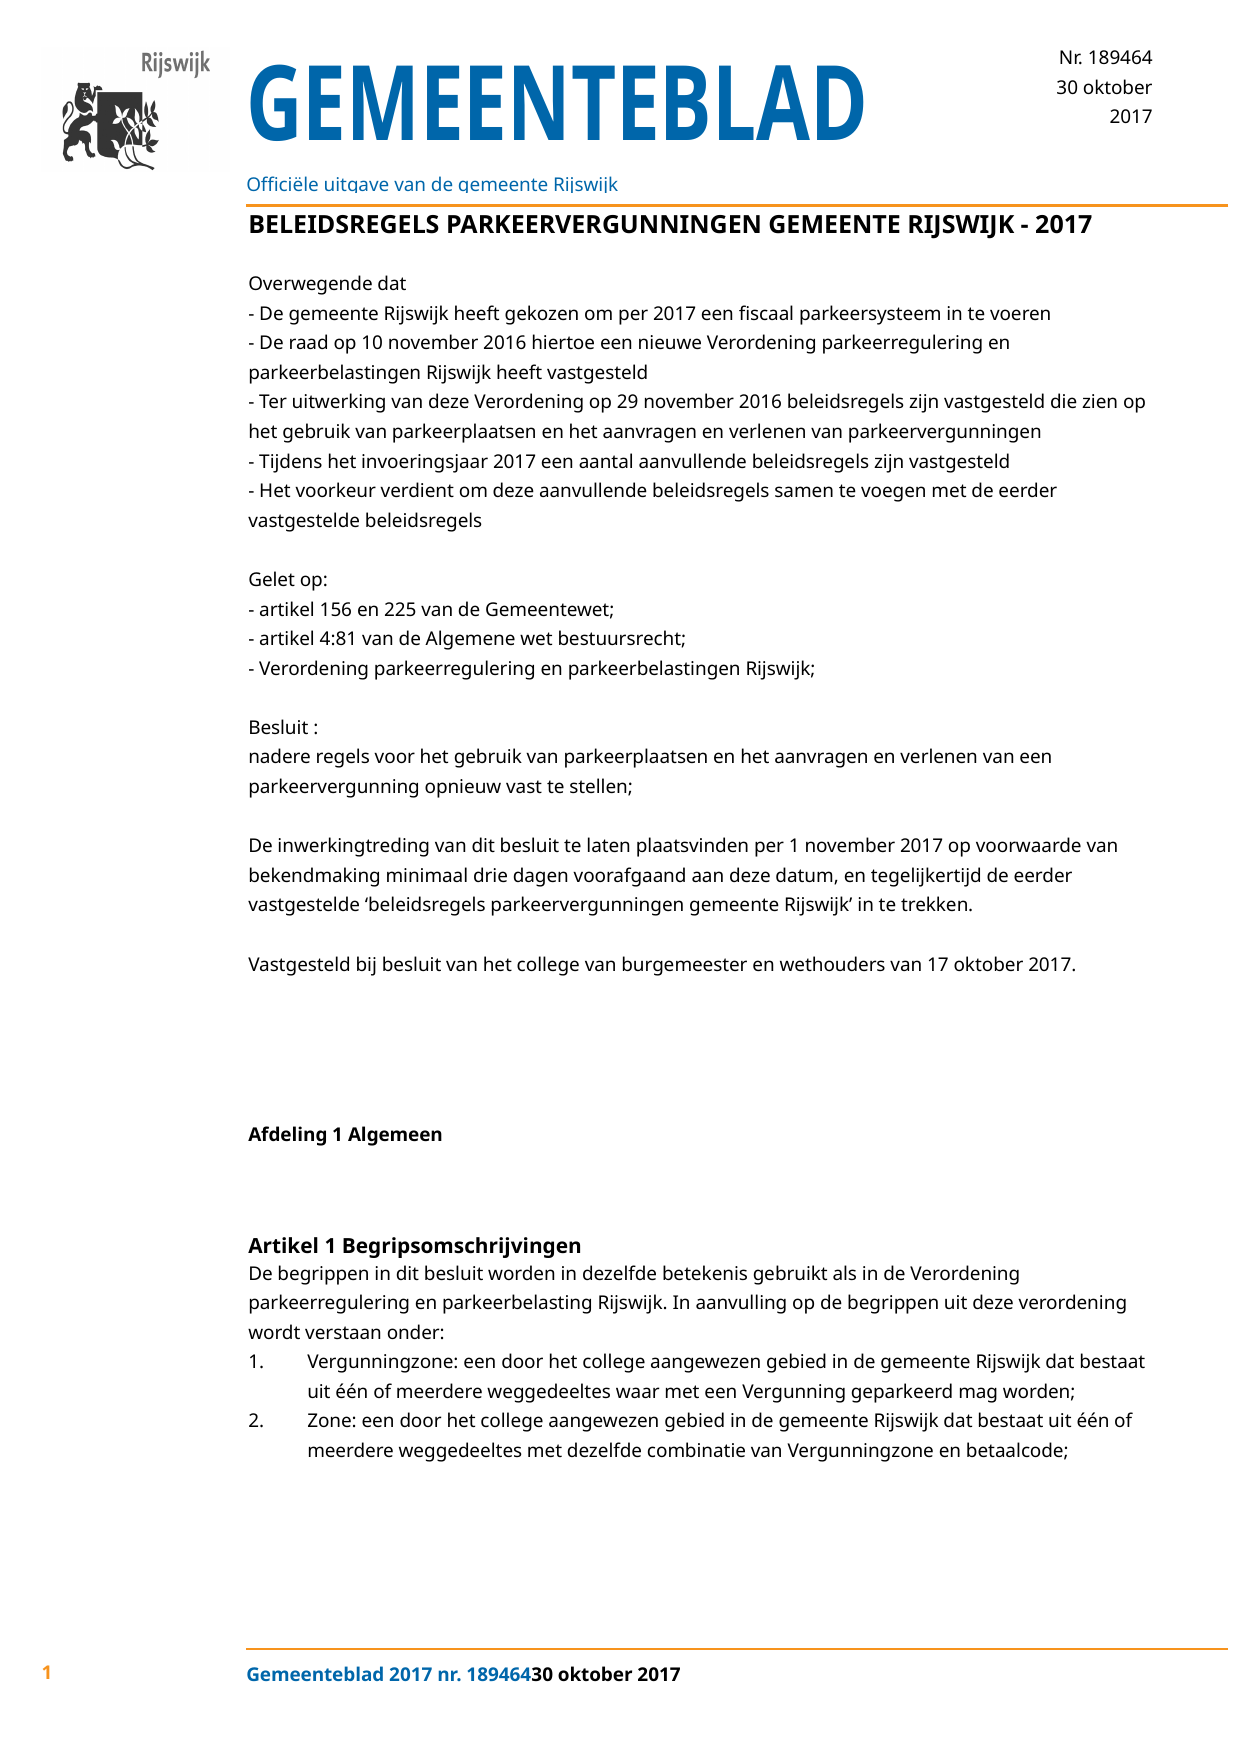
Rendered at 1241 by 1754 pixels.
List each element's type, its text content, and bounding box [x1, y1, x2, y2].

list Zone: een door het college aangewezen gebied in de gemeente Rijswijk dat bestaat uit één of meerdere weggedeeltes met dezelfde combinatie van Vergunningzone en betaalcode; [248, 1408, 1152, 1463]
text BELEIDSREGELS PARKEERVERGUNNINGEN GEMEENTE RIJSWIJK - 2017 [248, 207, 1152, 241]
text Artikel 1 Begripsomschrijvingen [248, 1231, 1152, 1260]
text Vastgesteld bij besluit van het college van burgemeester en wethouders van 17 oktober 2017. [248, 951, 1152, 976]
text - De raad op 10 november 2016 hiertoe een nieuwe Verordening parkeerregulering en parkeerbelastingen Rijswijk heeft vastgesteld [248, 329, 1152, 385]
text - Tijdens het invoeringsjaar 2017 een aantal aanvullende beleidsregels zijn vastgesteld [248, 448, 1152, 473]
text nadere regels voor het gebruik van parkeerplaatsen en het aanvragen en verlenen van een parkeervergunning opnieuw vast te stellen; [248, 744, 1152, 799]
text Afdeling 1 Algemeen [248, 1119, 1152, 1148]
text Besluit : [248, 714, 1152, 740]
text - artikel 156 en 225 van de Gemeentewet; [248, 596, 1152, 621]
text - Ter uitwerking van deze Verordening op 29 november 2016 beleidsregels zijn vastgesteld die zien op het gebruik van parkeerplaatsen en het aanvragen en verlenen van parkeervergunningen [248, 389, 1152, 444]
text - artikel 4:81 van de Algemene wet bestuursrecht; [248, 625, 1152, 651]
text Gelet op: [248, 566, 1152, 592]
text - Het voorkeur verdient om deze aanvullende beleidsregels samen te voegen met de eerder vastgestelde beleidsregels [248, 477, 1152, 533]
text De begrippen in dit besluit worden in dezelfde betekenis gebruikt als in de Verordening parkeerregulering en parkeerbelasting Rijswijk. In aanvulling op de begrippen uit deze verordening wordt verstaan onder: [248, 1260, 1152, 1345]
text Overwegende dat [248, 270, 1152, 296]
text De inwerkingtreding van dit besluit te laten plaatsvinden per 1 november 2017 op voorwaarde van bekendmaking minimaal drie dagen voorafgaand aan deze datum, en tegelijkertijd de eerder vastgestelde ‘beleidsregels parkeervergunningen gemeente Rijswijk’ in te trekken. [248, 832, 1152, 917]
picture [41, 47, 231, 172]
text - Verordening parkeerregulering en parkeerbelastingen Rijswijk; [248, 655, 1152, 681]
text - De gemeente Rijswijk heeft gekozen om per 2017 een fiscaal parkeersysteem in te voeren [248, 300, 1152, 326]
list Vergunningzone: een door het college aangewezen gebied in de gemeente Rijswijk dat bestaat uit één of meerdere weggedeeltes waar met een Vergunning geparkeerd mag worden; [248, 1348, 1152, 1404]
